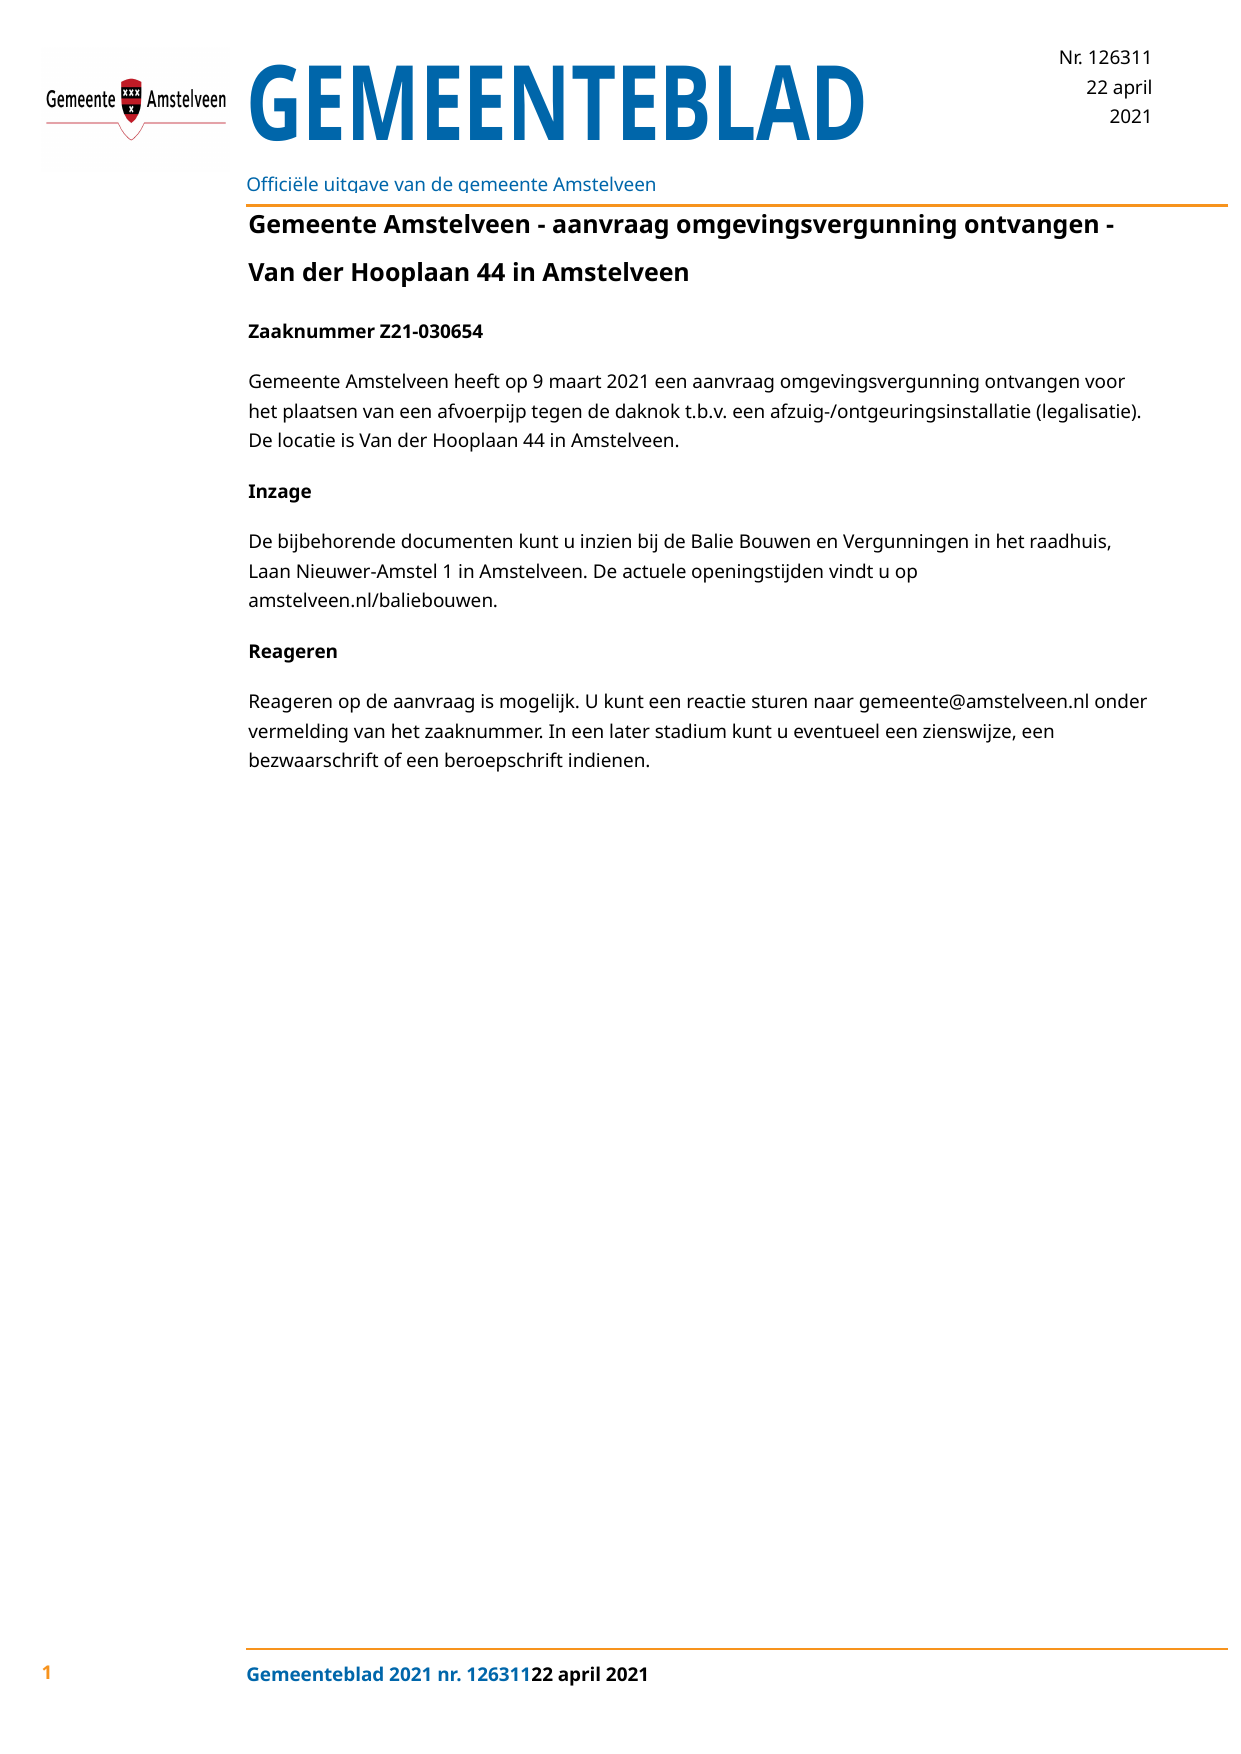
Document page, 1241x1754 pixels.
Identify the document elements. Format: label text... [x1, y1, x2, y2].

text Reageren [248, 638, 1152, 664]
text Gemeente Amstelveen heeft op 9 maart 2021 een aanvraag omgevingsvergunning ontvangen voor het plaatsen van een afvoerpijp tegen de daknok t.b.v. een afzuig-/ontgeuringsinstallatie (legalisatie). De locatie is Van der Hooplaan 44 in Amstelveen. [248, 368, 1152, 453]
picture [41, 47, 231, 172]
text Reageren op de aanvraag is mogelijk. U kunt een reactie sturen naar gemeente@amstelveen.nl onder vermelding van het zaaknummer. In een later stadium kunt u eventueel een zienswijze, een bezwaarschrift of een beroepschrift indienen. [248, 688, 1152, 773]
text De bijbehorende documenten kunt u inzien bij de Balie Bouwen en Vergunningen in het raadhuis, Laan Nieuwer-Amstel 1 in Amstelveen. De actuele openingstijden vindt u op amstelveen.nl/baliebouwen. [248, 528, 1152, 613]
text Inzage [248, 478, 1152, 504]
text Gemeente Amstelveen - aanvraag omgevingsvergunning ontvangen - Van der Hooplaan 44 in Amstelveen [248, 207, 1152, 288]
text Zaaknummer Z21-030654 [248, 318, 1152, 344]
